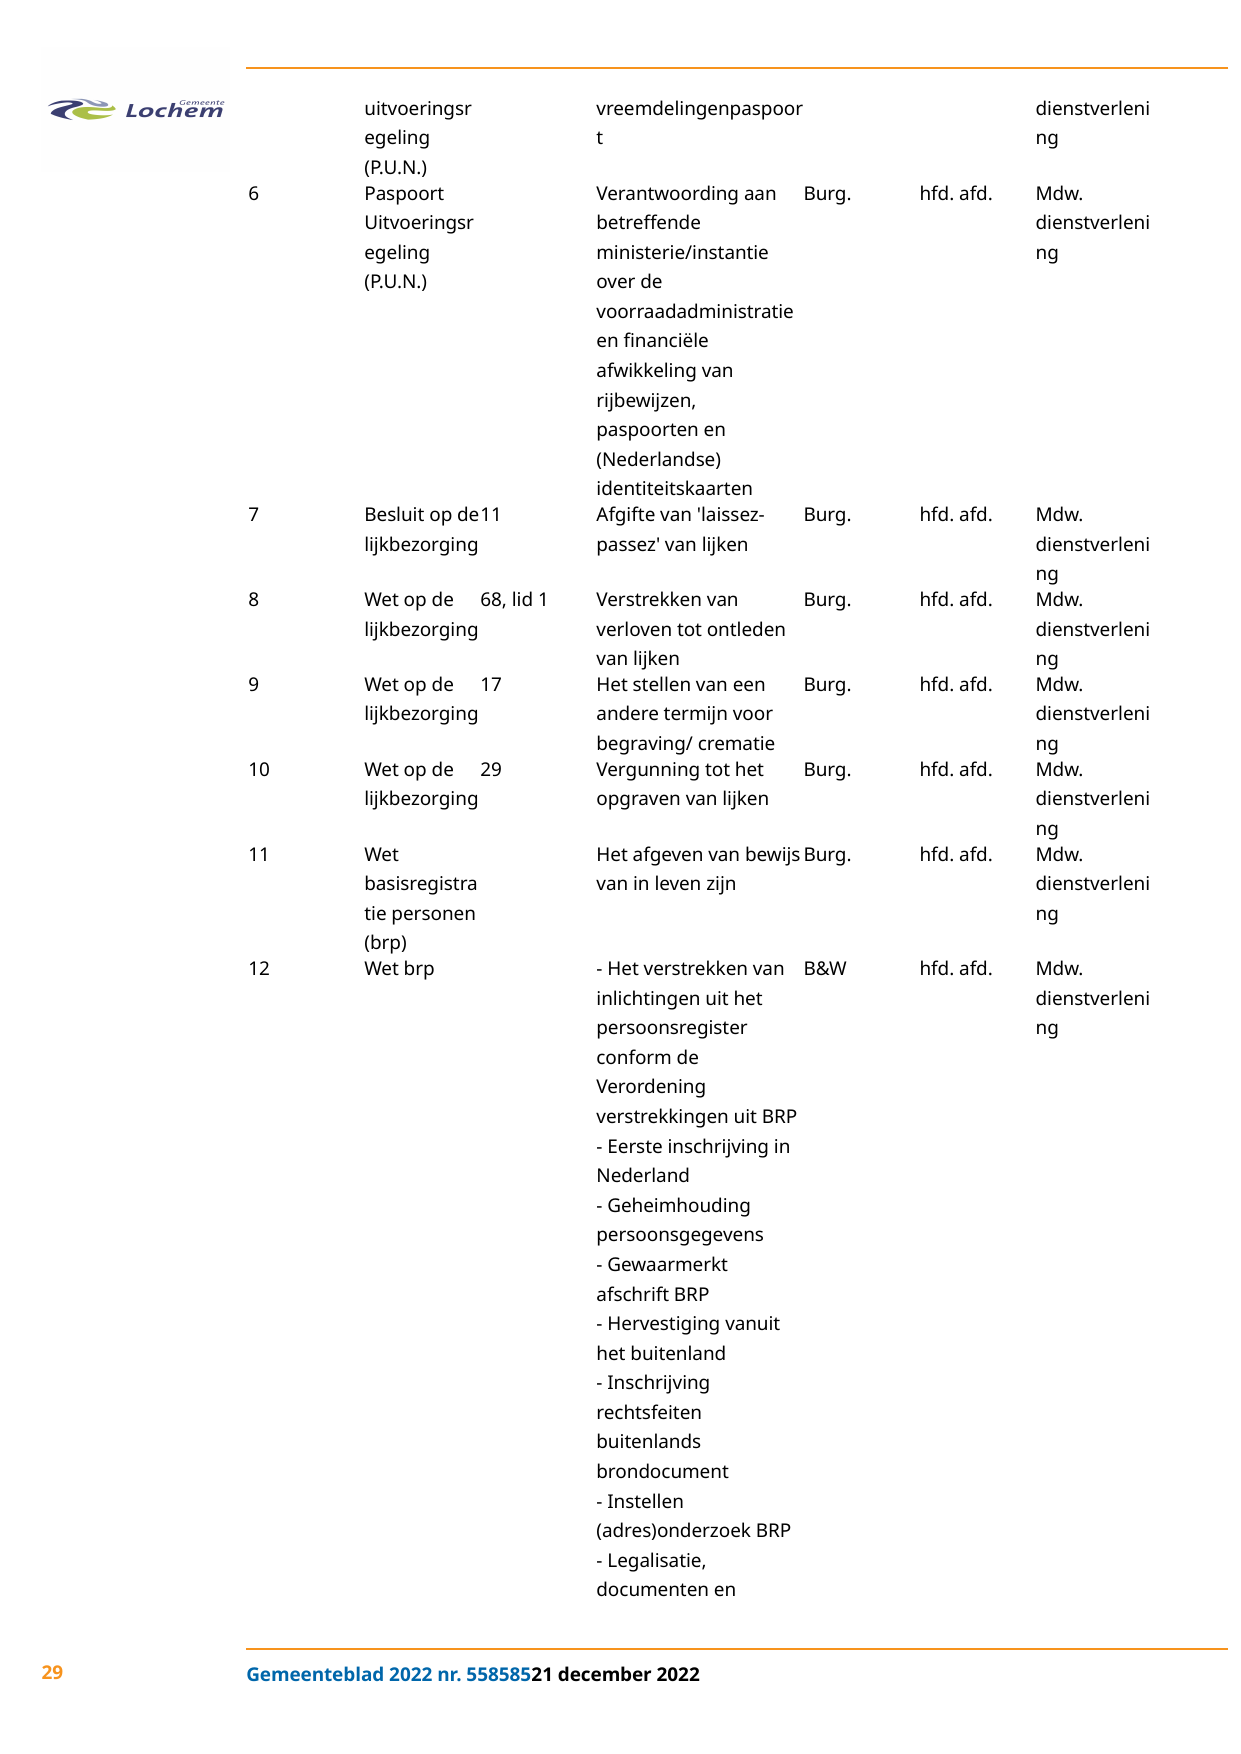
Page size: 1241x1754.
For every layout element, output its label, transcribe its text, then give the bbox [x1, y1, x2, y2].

picture [41, 47, 231, 172]
table_cell Wet op de lijkbezorging [364, 671, 480, 756]
table_cell 29 [480, 756, 596, 841]
table_cell Mdw. dienstverlening [1035, 501, 1152, 586]
table_cell Mdw. dienstverlening [1035, 671, 1152, 756]
table_cell hfd. afd. [919, 841, 1035, 955]
table_cell 12 [248, 955, 364, 1602]
table_cell 6 [248, 180, 364, 501]
table_cell Afgifte van 'laissez-passez' van lijken [596, 501, 803, 586]
table_cell Mdw. dienstverlening [1035, 841, 1152, 955]
table_cell Burg. [803, 671, 919, 756]
table_cell 7 [248, 501, 364, 586]
table_cell Burg. [803, 501, 919, 586]
table_cell Burg. [803, 841, 919, 955]
table_cell 9 [248, 671, 364, 756]
table_cell Het stellen van een andere termijn voor begraving/ crematie [596, 671, 803, 756]
table_cell [480, 955, 596, 1602]
table_cell Verantwoording aan betreffende ministerie/instantie over de voorraadadministratie en financiële afwikkeling van rijbewijzen, paspoorten en (Nederlandse) identiteitskaarten [596, 180, 803, 501]
table_cell Mdw. dienstverlening [1035, 756, 1152, 841]
table_cell hfd. afd. [919, 180, 1035, 501]
table_cell hfd. afd. [919, 671, 1035, 756]
table_cell 11 [480, 501, 596, 586]
table_cell 11 [248, 841, 364, 955]
table_cell Burg. [803, 180, 919, 501]
table_cell Burg. [803, 756, 919, 841]
table_cell uitvoeringsregeling (P.U.N.) [364, 95, 480, 180]
table_cell Burg. [803, 586, 919, 671]
table_cell [919, 95, 1035, 180]
table_cell Wet basisregistratie personen (brp) [364, 841, 480, 955]
table_cell [480, 95, 596, 180]
table_cell hfd. afd. [919, 501, 1035, 586]
table_cell dienstverlening [1035, 95, 1152, 180]
table_cell hfd. afd. [919, 955, 1035, 1602]
table_cell [480, 180, 596, 501]
table_cell hfd. afd. [919, 756, 1035, 841]
table_cell Mdw. dienstverlening [1035, 955, 1152, 1602]
table_cell Mdw. dienstverlening [1035, 586, 1152, 671]
table_cell - Het verstrekken van inlichtingen uit het persoonsregister conform de Verordening verstrekkingen uit BRP - Eerste inschrijving in Nederland - Geheimhouding persoonsgegevens - Gewaarmerkt afschrift BRP - Hervestiging vanuit het buitenland - Inschrijving rechtsfeiten buitenlands brondocument - Instellen (adres)onderzoek BRP - Legalisatie, documenten en [596, 955, 803, 1602]
table_cell Wet op de lijkbezorging [364, 756, 480, 841]
table_cell [480, 841, 596, 955]
table_cell [803, 95, 919, 180]
table_cell Het afgeven van bewijs van in leven zijn [596, 841, 803, 955]
table_cell 17 [480, 671, 596, 756]
table_cell Wet brp [364, 955, 480, 1602]
table_cell Verstrekken van verloven tot ontleden van lijken [596, 586, 803, 671]
table_cell Mdw. dienstverlening [1035, 180, 1152, 501]
table_cell Paspoort Uitvoeringsregeling (P.U.N.) [364, 180, 480, 501]
table_cell B&W [803, 955, 919, 1602]
table_cell [248, 95, 364, 180]
table_cell 8 [248, 586, 364, 671]
table_cell 68, lid 1 [480, 586, 596, 671]
table_cell Wet op de lijkbezorging [364, 586, 480, 671]
table_cell vreemdelingenpaspoort [596, 95, 803, 180]
table_cell hfd. afd. [919, 586, 1035, 671]
table_cell Besluit op de lijkbezorging [364, 501, 480, 586]
table_cell Vergunning tot het opgraven van lijken [596, 756, 803, 841]
table_cell 10 [248, 756, 364, 841]
